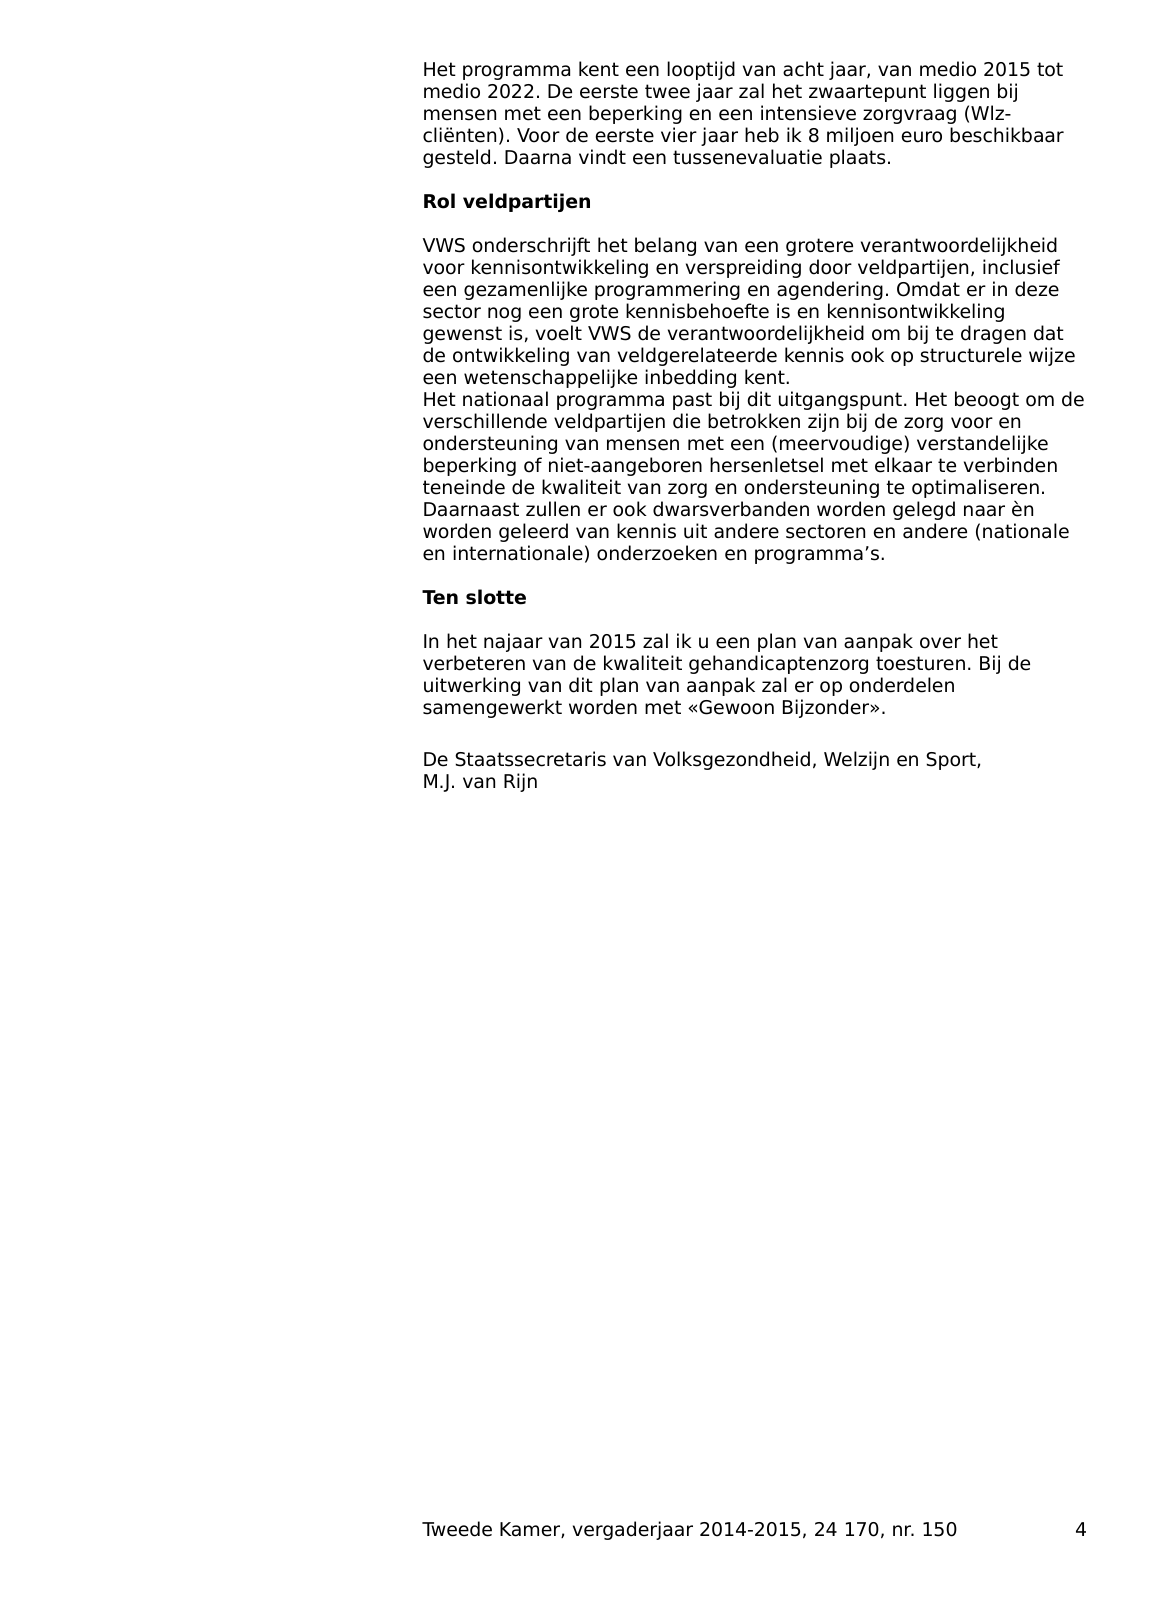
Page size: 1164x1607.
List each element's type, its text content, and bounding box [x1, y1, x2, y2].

subtitle Rol veldpartijen [422, 191, 1087, 213]
subtitle Ten slotte [422, 587, 1087, 609]
text Het nationaal programma past bij dit uitgangspunt. Het beoogt om de verschillende veldpartijen die betrokken zijn bij de zorg voor en ondersteuning van mensen met een (meervoudige) verstandelijke beperking of niet-aangeboren hersenletsel met elkaar te verbinden teneinde de kwaliteit van zorg en ondersteuning te optimaliseren. Daarnaast zullen er ook dwarsverbanden worden gelegd naar èn worden geleerd van kennis uit andere sectoren en andere (nationale en internationale) onderzoeken en programma’s. [422, 389, 1087, 565]
text Het programma kent een looptijd van acht jaar, van medio 2015 tot medio 2022. De eerste twee jaar zal het zwaartepunt liggen bij mensen met een beperking en een intensieve zorgvraag (Wlz-cliënten). Voor de eerste vier jaar heb ik 8 miljoen euro beschikbaar gesteld. Daarna vindt een tussenevaluatie plaats. [422, 59, 1087, 169]
text In het najaar van 2015 zal ik u een plan van aanpak over het verbeteren van de kwaliteit gehandicaptenzorg toesturen. Bij de uitwerking van dit plan van aanpak zal er op onderdelen samengewerkt worden met «Gewoon Bijzonder». [422, 631, 1087, 719]
text VWS onderschrijft het belang van een grotere verantwoordelijkheid voor kennisontwikkeling en verspreiding door veldpartijen, inclusief een gezamenlijke programmering en agendering. Omdat er in deze sector nog een grote kennisbehoefte is en kennisontwikkeling gewenst is, voelt VWS de verantwoordelijkheid om bij te dragen dat de ontwikkeling van veldgerelateerde kennis ook op structurele wijze een wetenschappelijke inbedding kent. [422, 235, 1087, 389]
text De Staatssecretaris van Volksgezondheid, Welzijn en Sport, M.J. van Rijn [422, 749, 1087, 793]
